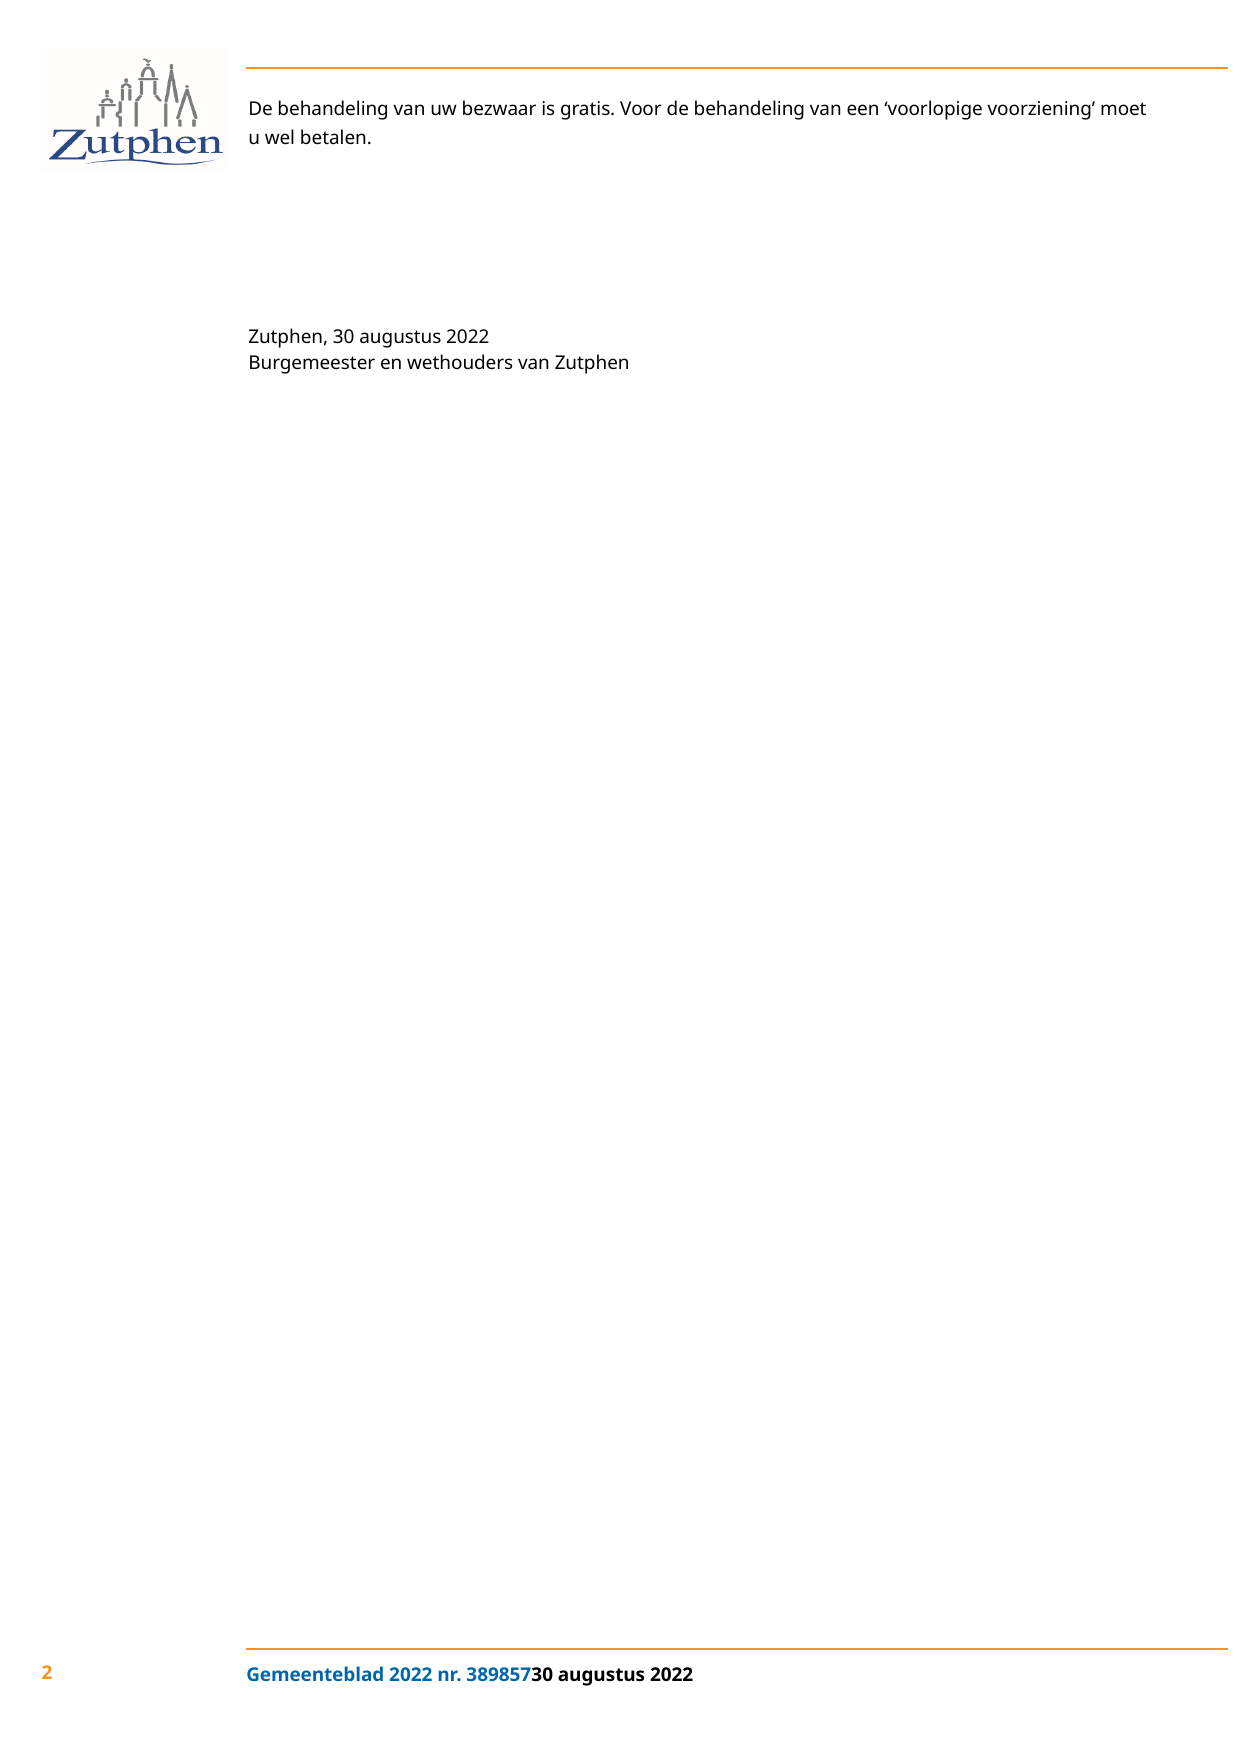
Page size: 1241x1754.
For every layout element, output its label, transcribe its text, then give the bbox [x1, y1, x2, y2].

text Zutphen, 30 augustus 2022 [248, 323, 1152, 349]
picture [41, 47, 231, 172]
text De behandeling van uw bezwaar is gratis. Voor de behandeling van een ‘voorlopige voorziening’ moet u wel betalen. [248, 95, 1152, 150]
text Burgemeester en wethouders van Zutphen [248, 349, 1152, 375]
